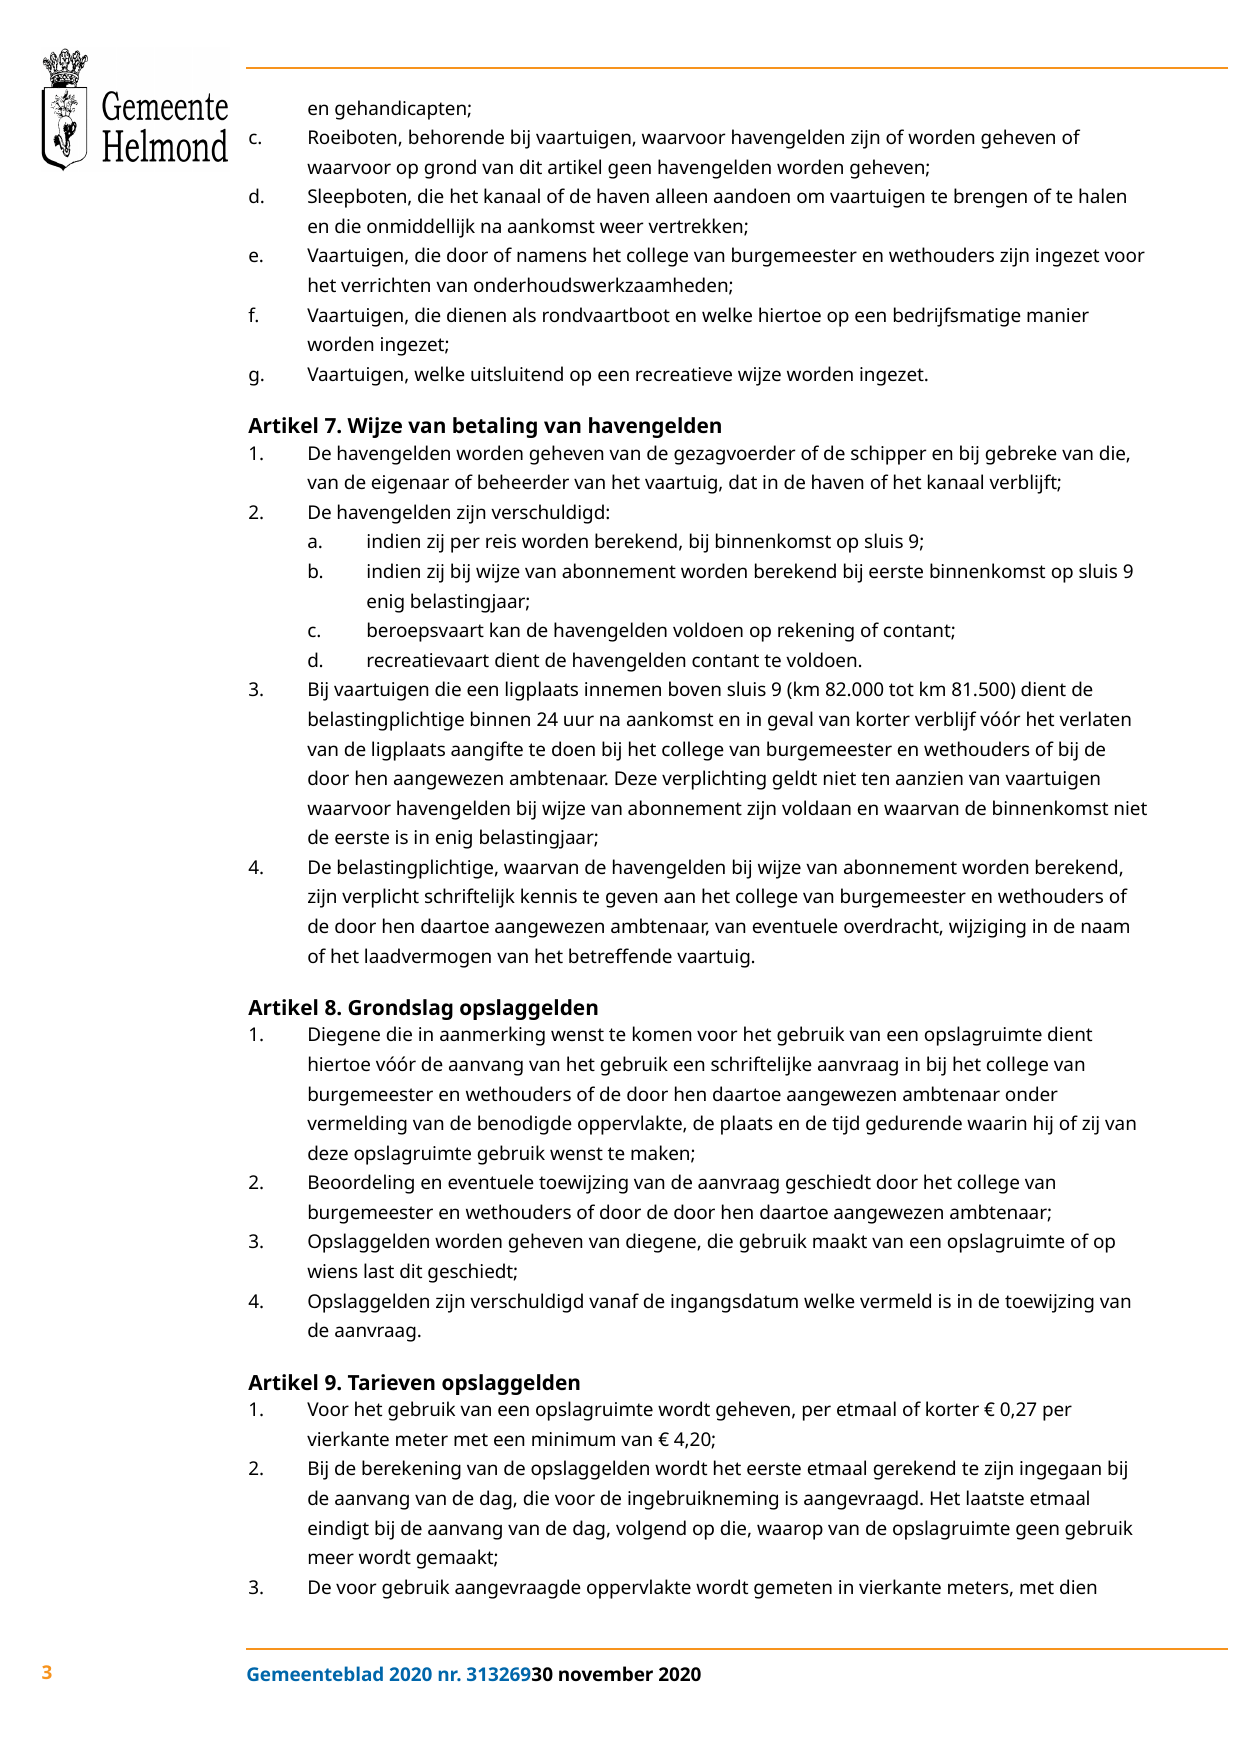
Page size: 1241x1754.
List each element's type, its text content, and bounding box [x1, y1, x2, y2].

list De belastingplichtige, waarvan de havengelden bij wijze van abonnement worden berekend, zijn verplicht schriftelijk kennis te geven aan het college van burgemeester en wethouders of de door hen daartoe aangewezen ambtenaar, van eventuele overdracht, wijziging in de naam of het laadvermogen van het betreffende vaartuig. [248, 854, 1152, 968]
list Sleepboten, die het kanaal of de haven alleen aandoen om vaartuigen te brengen of te halen en die onmiddellijk na aankomst weer vertrekken; [248, 183, 1152, 239]
list beroepsvaart kan de havengelden voldoen op rekening of contant; [307, 617, 1152, 643]
list indien zij per reis worden berekend, bij binnenkomst op sluis 9; [307, 529, 1152, 554]
list Roeiboten, behorende bij vaartuigen, waarvoor havengelden zijn of worden geheven of waarvoor op grond van dit artikel geen havengelden worden geheven; [248, 124, 1152, 180]
list en gehandicapten; [248, 95, 1152, 121]
list Vaartuigen, die door of namens het college van burgemeester en wethouders zijn ingezet voor het verrichten van onderhoudswerkzaamheden; [248, 243, 1152, 298]
list Diegene die in aanmerking wenst te komen voor het gebruik van een opslagruimte dient hiertoe vóór de aanvang van het gebruik een schriftelijke aanvraag in bij het college van burgemeester en wethouders of de door hen daartoe aangewezen ambtenaar onder vermelding van de benodigde oppervlakte, de plaats en de tijd gedurende waarin hij of zij van deze opslagruimte gebruik wenst te maken; [248, 1022, 1152, 1166]
list De havengelden zijn verschuldigd: [248, 499, 1152, 525]
list De voor gebruik aangevraagde oppervlakte wordt gemeten in vierkante meters, met dien [248, 1574, 1152, 1599]
list Opslaggelden worden geheven van diegene, die gebruik maakt van een opslagruimte of op wiens last dit geschiedt; [248, 1229, 1152, 1284]
text Artikel 7. Wijze van betaling van havengelden [248, 411, 1152, 440]
list De havengelden worden geheven van de gezagvoerder of de schipper en bij gebreke van die, van de eigenaar of beheerder van het vaartuig, dat in de haven of het kanaal verblijft; [248, 440, 1152, 495]
list Opslaggelden zijn verschuldigd vanaf de ingangsdatum welke vermeld is in de toewijzing van de aanvraag. [248, 1288, 1152, 1343]
list Bij de berekening van de opslaggelden wordt het eerste etmaal gerekend te zijn ingegaan bij de aanvang van de dag, die voor de ingebruikneming is aangevraagd. Het laatste etmaal eindigt bij de aanvang van de dag, volgend op die, waarop van de opslagruimte geen gebruik meer wordt gemaakt; [248, 1456, 1152, 1570]
list Voor het gebruik van een opslagruimte wordt geheven, per etmaal of korter € 0,27 per vierkante meter met een minimum van € 4,20; [248, 1396, 1152, 1452]
list Vaartuigen, welke uitsluitend op een recreatieve wijze worden ingezet. [248, 361, 1152, 387]
list indien zij bij wijze van abonnement worden berekend bij eerste binnenkomst op sluis 9 enig belastingjaar; [307, 558, 1152, 613]
list Vaartuigen, die dienen als rondvaartboot en welke hiertoe op een bedrijfsmatige manier worden ingezet; [248, 302, 1152, 357]
picture [41, 47, 231, 172]
text Artikel 9. Tarieven opslaggelden [248, 1368, 1152, 1396]
list recreatievaart dient de havengelden contant te voldoen. [307, 647, 1152, 673]
text Artikel 8. Grondslag opslaggelden [248, 993, 1152, 1022]
list Beoordeling en eventuele toewijzing van de aanvraag geschiedt door het college van burgemeester en wethouders of door de door hen daartoe aangewezen ambtenaar; [248, 1169, 1152, 1225]
list Bij vaartuigen die een ligplaats innemen boven sluis 9 (km 82.000 tot km 81.500) dient de belastingplichtige binnen 24 uur na aankomst en in geval van korter verblijf vóór het verlaten van de ligplaats aangifte te doen bij het college van burgemeester en wethouders of bij de door hen aangewezen ambtenaar. Deze verplichting geldt niet ten aanzien van vaartuigen waarvoor havengelden bij wijze van abonnement zijn voldaan en waarvan de binnenkomst niet de eerste is in enig belastingjaar; [248, 677, 1152, 850]
